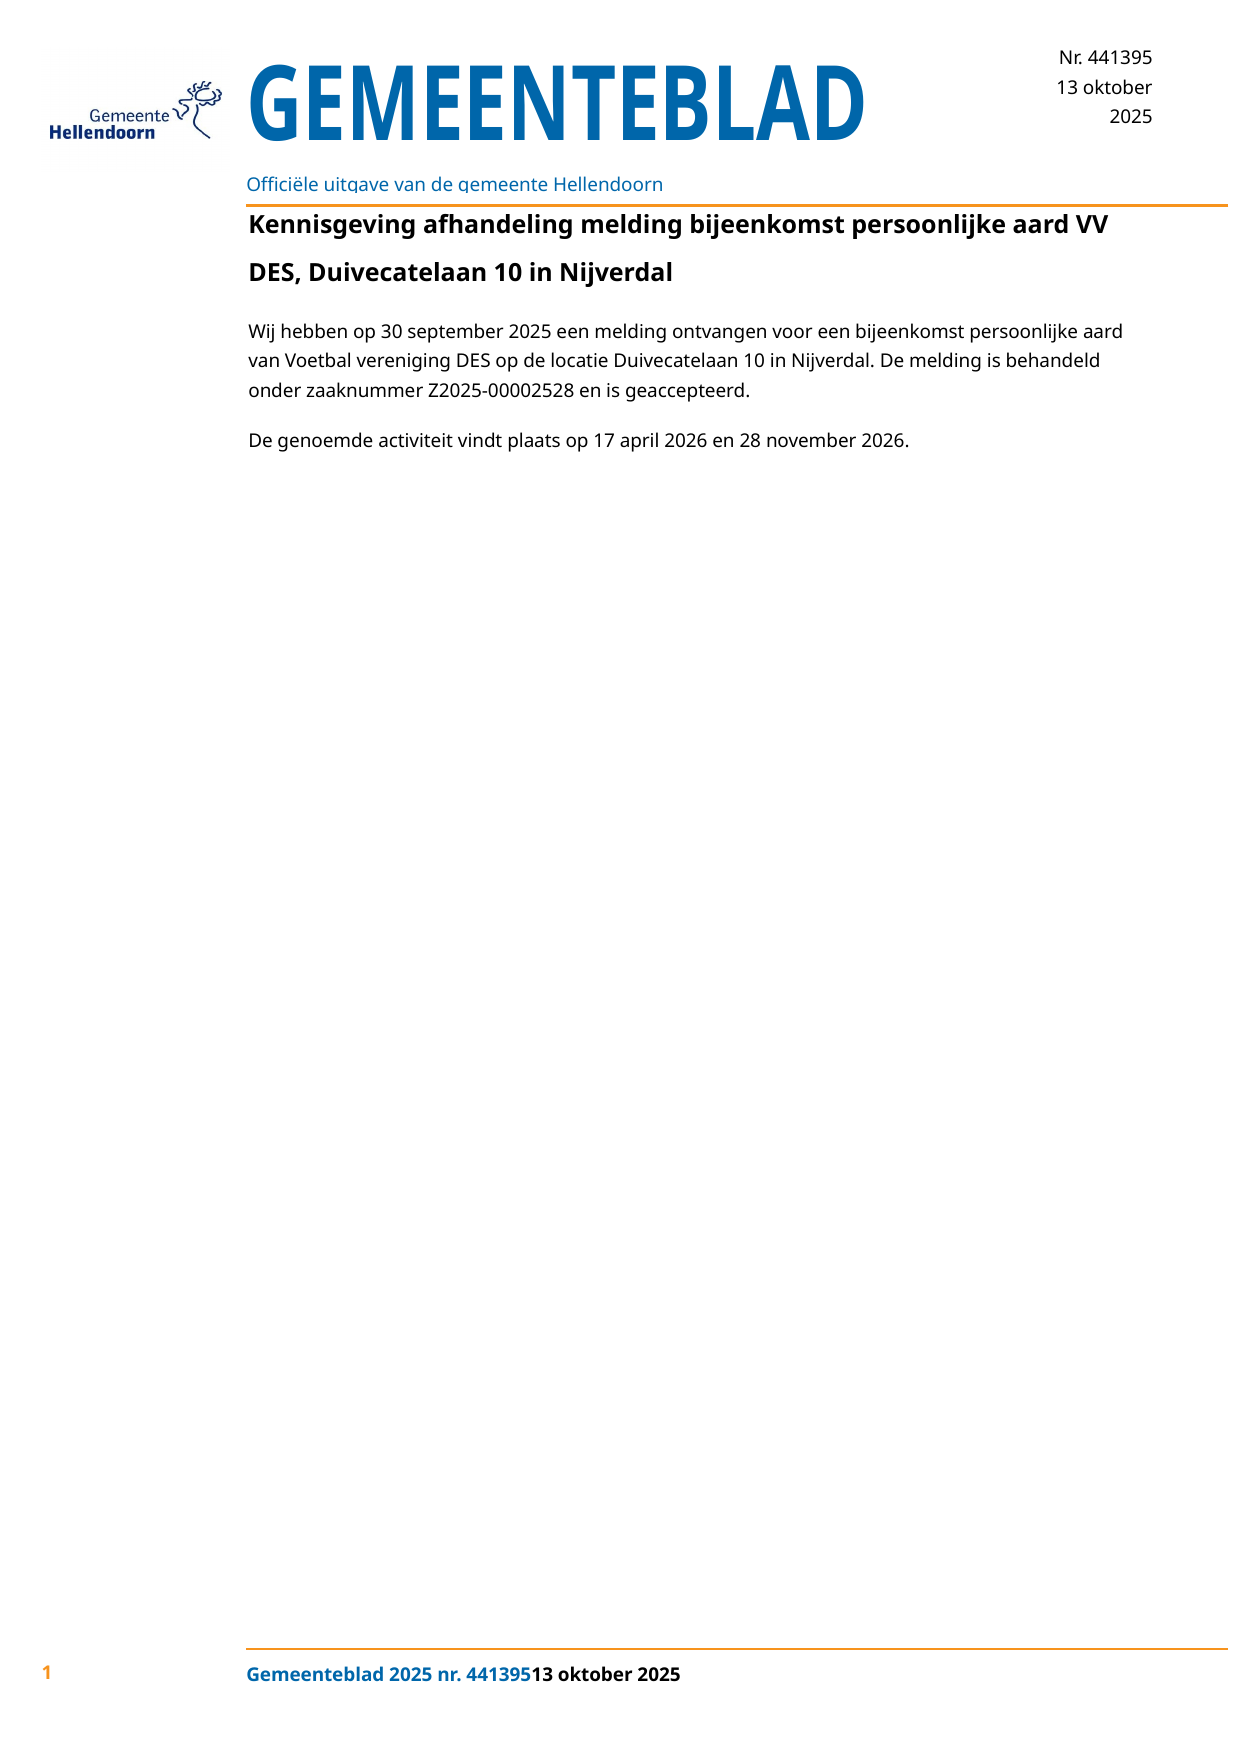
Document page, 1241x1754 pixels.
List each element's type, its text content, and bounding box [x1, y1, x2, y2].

picture [41, 47, 231, 172]
text Kennisgeving afhandeling melding bijeenkomst persoonlijke aard VV DES, Duivecatelaan 10 in Nijverdal [248, 207, 1152, 288]
text Wij hebben op 30 september 2025 een melding ontvangen voor een bijeenkomst persoonlijke aard van Voetbal vereniging DES op de locatie Duivecatelaan 10 in Nijverdal. De melding is behandeld onder zaaknummer Z2025-00002528 en is geaccepteerd. [248, 318, 1152, 403]
text De genoemde activiteit vindt plaats op 17 april 2026 en 28 november 2026. [248, 427, 1152, 453]
